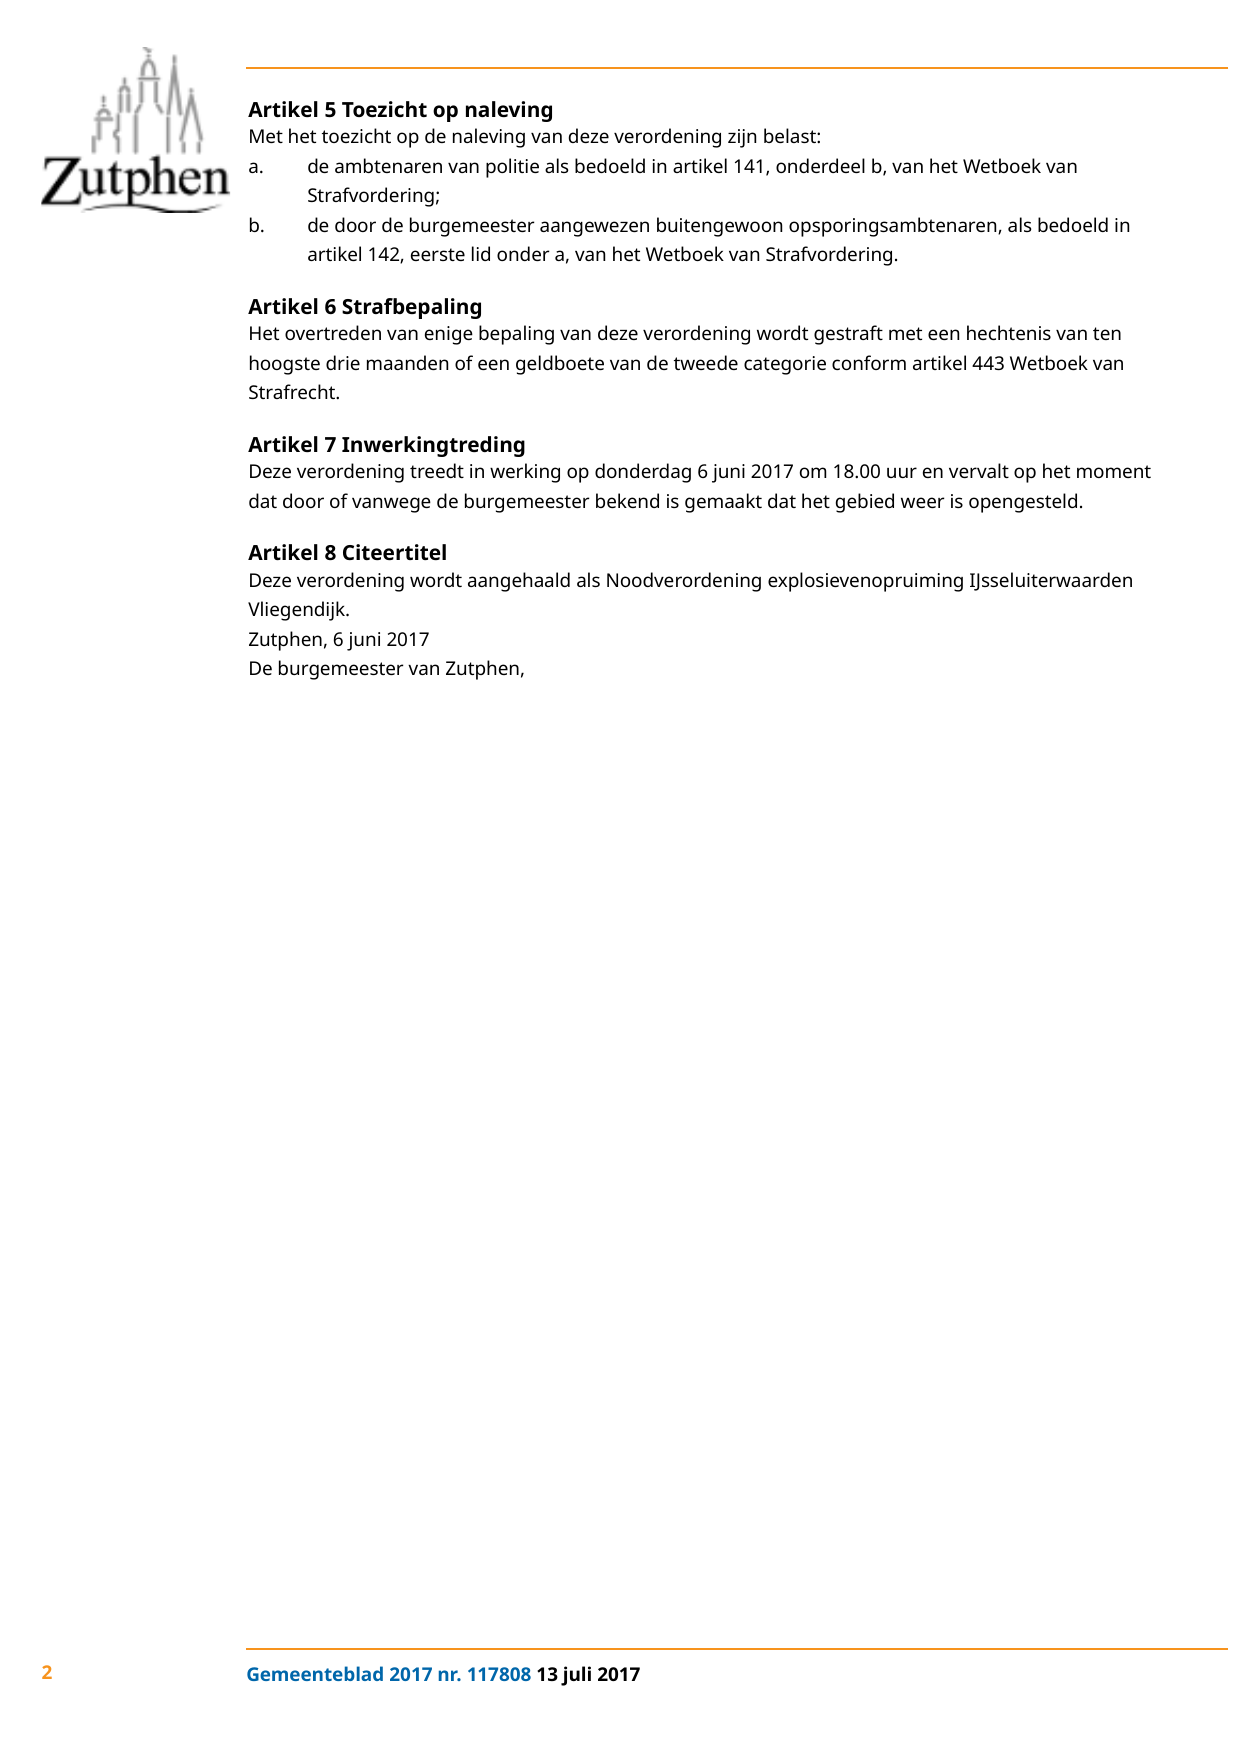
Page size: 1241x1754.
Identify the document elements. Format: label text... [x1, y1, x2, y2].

text Met het toezicht op de naleving van deze verordening zijn belast: [248, 123, 1152, 149]
text Artikel 6 Strafbepaling [248, 292, 1152, 320]
text Deze verordening treedt in werking op donderdag 6 juni 2017 om 18.00 uur en vervalt op het moment dat door of vanwege de burgemeester bekend is gemaakt dat het gebied weer is opengesteld. [248, 458, 1152, 514]
text Zutphen, 6 juni 2017 [248, 626, 1152, 652]
text Artikel 8 Citeertitel [248, 538, 1152, 567]
text De burgemeester van Zutphen, [248, 656, 1152, 681]
text Deze verordening wordt aangehaald als Noodverordening explosievenopruiming IJsseluiterwaarden Vliegendijk. [248, 567, 1152, 622]
list de door de burgemeester aangewezen buitengewoon opsporingsambtenaren, als bedoeld in artikel 142, eerste lid onder a, van het Wetboek van Strafvordering. [248, 212, 1152, 267]
picture [41, 47, 231, 213]
text Het overtreden van enige bepaling van deze verordening wordt gestraft met een hechtenis van ten hoogste drie maanden of een geldboete van de tweede categorie conform artikel 443 Wetboek van Strafrecht. [248, 320, 1152, 405]
list de ambtenaren van politie als bedoeld in artikel 141, onderdeel b, van het Wetboek van Strafvordering; [248, 153, 1152, 208]
text Artikel 7 Inwerkingtreding [248, 430, 1152, 458]
text Artikel 5 Toezicht op naleving [248, 95, 1152, 123]
